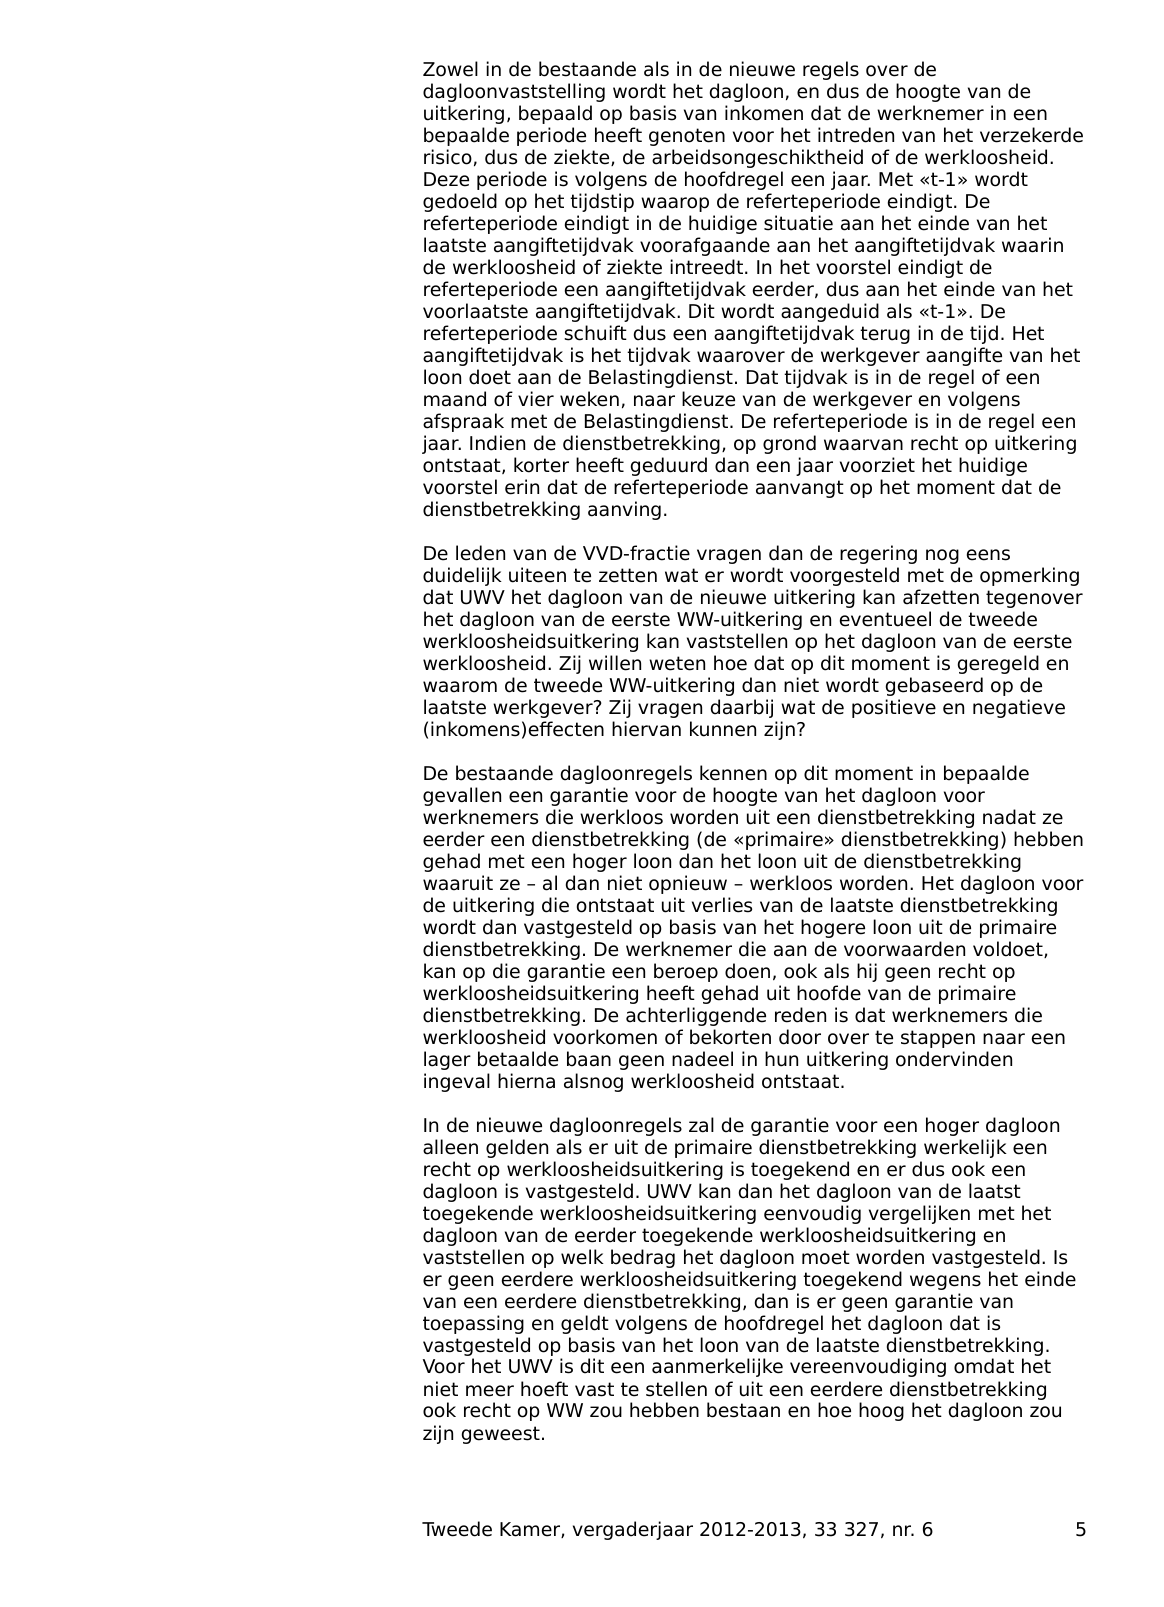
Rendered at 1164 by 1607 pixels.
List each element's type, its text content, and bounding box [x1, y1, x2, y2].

text Zowel in de bestaande als in de nieuwe regels over de dagloonvaststelling wordt het dagloon, en dus de hoogte van de uitkering, bepaald op basis van inkomen dat de werknemer in een bepaalde periode heeft genoten voor het intreden van het verzekerde risico, dus de ziekte, de arbeidsongeschiktheid of de werkloosheid. Deze periode is volgens de hoofdregel een jaar. Met «t-1» wordt gedoeld op het tijdstip waarop de referteperiode eindigt. De referteperiode eindigt in de huidige situatie aan het einde van het laatste aangiftetijdvak voorafgaande aan het aangiftetijdvak waarin de werkloosheid of ziekte intreedt. In het voorstel eindigt de referteperiode een aangiftetijdvak eerder, dus aan het einde van het voorlaatste aangiftetijdvak. Dit wordt aangeduid als «t-1». De referteperiode schuift dus een aangiftetijdvak terug in de tijd. Het aangiftetijdvak is het tijdvak waarover de werkgever aangifte van het loon doet aan de Belastingdienst. Dat tijdvak is in de regel of een maand of vier weken, naar keuze van de werkgever en volgens afspraak met de Belastingdienst. De referteperiode is in de regel een jaar. Indien de dienstbetrekking, op grond waarvan recht op uitkering ontstaat, korter heeft geduurd dan een jaar voorziet het huidige voorstel erin dat de referteperiode aanvangt op het moment dat de dienstbetrekking aanving. [422, 59, 1087, 521]
text De bestaande dagloonregels kennen op dit moment in bepaalde gevallen een garantie voor de hoogte van het dagloon voor werknemers die werkloos worden uit een dienstbetrekking nadat ze eerder een dienstbetrekking (de «primaire» dienstbetrekking) hebben gehad met een hoger loon dan het loon uit de dienstbetrekking waaruit ze – al dan niet opnieuw – werkloos worden. Het dagloon voor de uitkering die ontstaat uit verlies van de laatste dienstbetrekking wordt dan vastgesteld op basis van het hogere loon uit de primaire dienstbetrekking. De werknemer die aan de voorwaarden voldoet, kan op die garantie een beroep doen, ook als hij geen recht op werkloosheidsuitkering heeft gehad uit hoofde van de primaire dienstbetrekking. De achterliggende reden is dat werknemers die werkloosheid voorkomen of bekorten door over te stappen naar een lager betaalde baan geen nadeel in hun uitkering ondervinden ingeval hierna alsnog werkloosheid ontstaat. [422, 763, 1087, 1092]
text In de nieuwe dagloonregels zal de garantie voor een hoger dagloon alleen gelden als er uit de primaire dienstbetrekking werkelijk een recht op werkloosheidsuitkering is toegekend en er dus ook een dagloon is vastgesteld. UWV kan dan het dagloon van de laatst toegekende werkloosheidsuitkering eenvoudig vergelijken met het dagloon van de eerder toegekende werkloosheidsuitkering en vaststellen op welk bedrag het dagloon moet worden vastgesteld. Is er geen eerdere werkloosheidsuitkering toegekend wegens het einde van een eerdere dienstbetrekking, dan is er geen garantie van toepassing en geldt volgens de hoofdregel het dagloon dat is vastgesteld op basis van het loon van de laatste dienstbetrekking. Voor het UWV is dit een aanmerkelijke vereenvoudiging omdat het niet meer hoeft vast te stellen of uit een eerdere dienstbetrekking ook recht op WW zou hebben bestaan en hoe hoog het dagloon zou zijn geweest. [422, 1115, 1087, 1444]
text De leden van de VVD-fractie vragen dan de regering nog eens duidelijk uiteen te zetten wat er wordt voorgesteld met de opmerking dat UWV het dagloon van de nieuwe uitkering kan afzetten tegenover het dagloon van de eerste WW-uitkering en eventueel de tweede werkloosheidsuitkering kan vaststellen op het dagloon van de eerste werkloosheid. Zij willen weten hoe dat op dit moment is geregeld en waarom de tweede WW-uitkering dan niet wordt gebaseerd op de laatste werkgever? Zij vragen daarbij wat de positieve en negatieve (inkomens)effecten hiervan kunnen zijn? [422, 543, 1087, 741]
